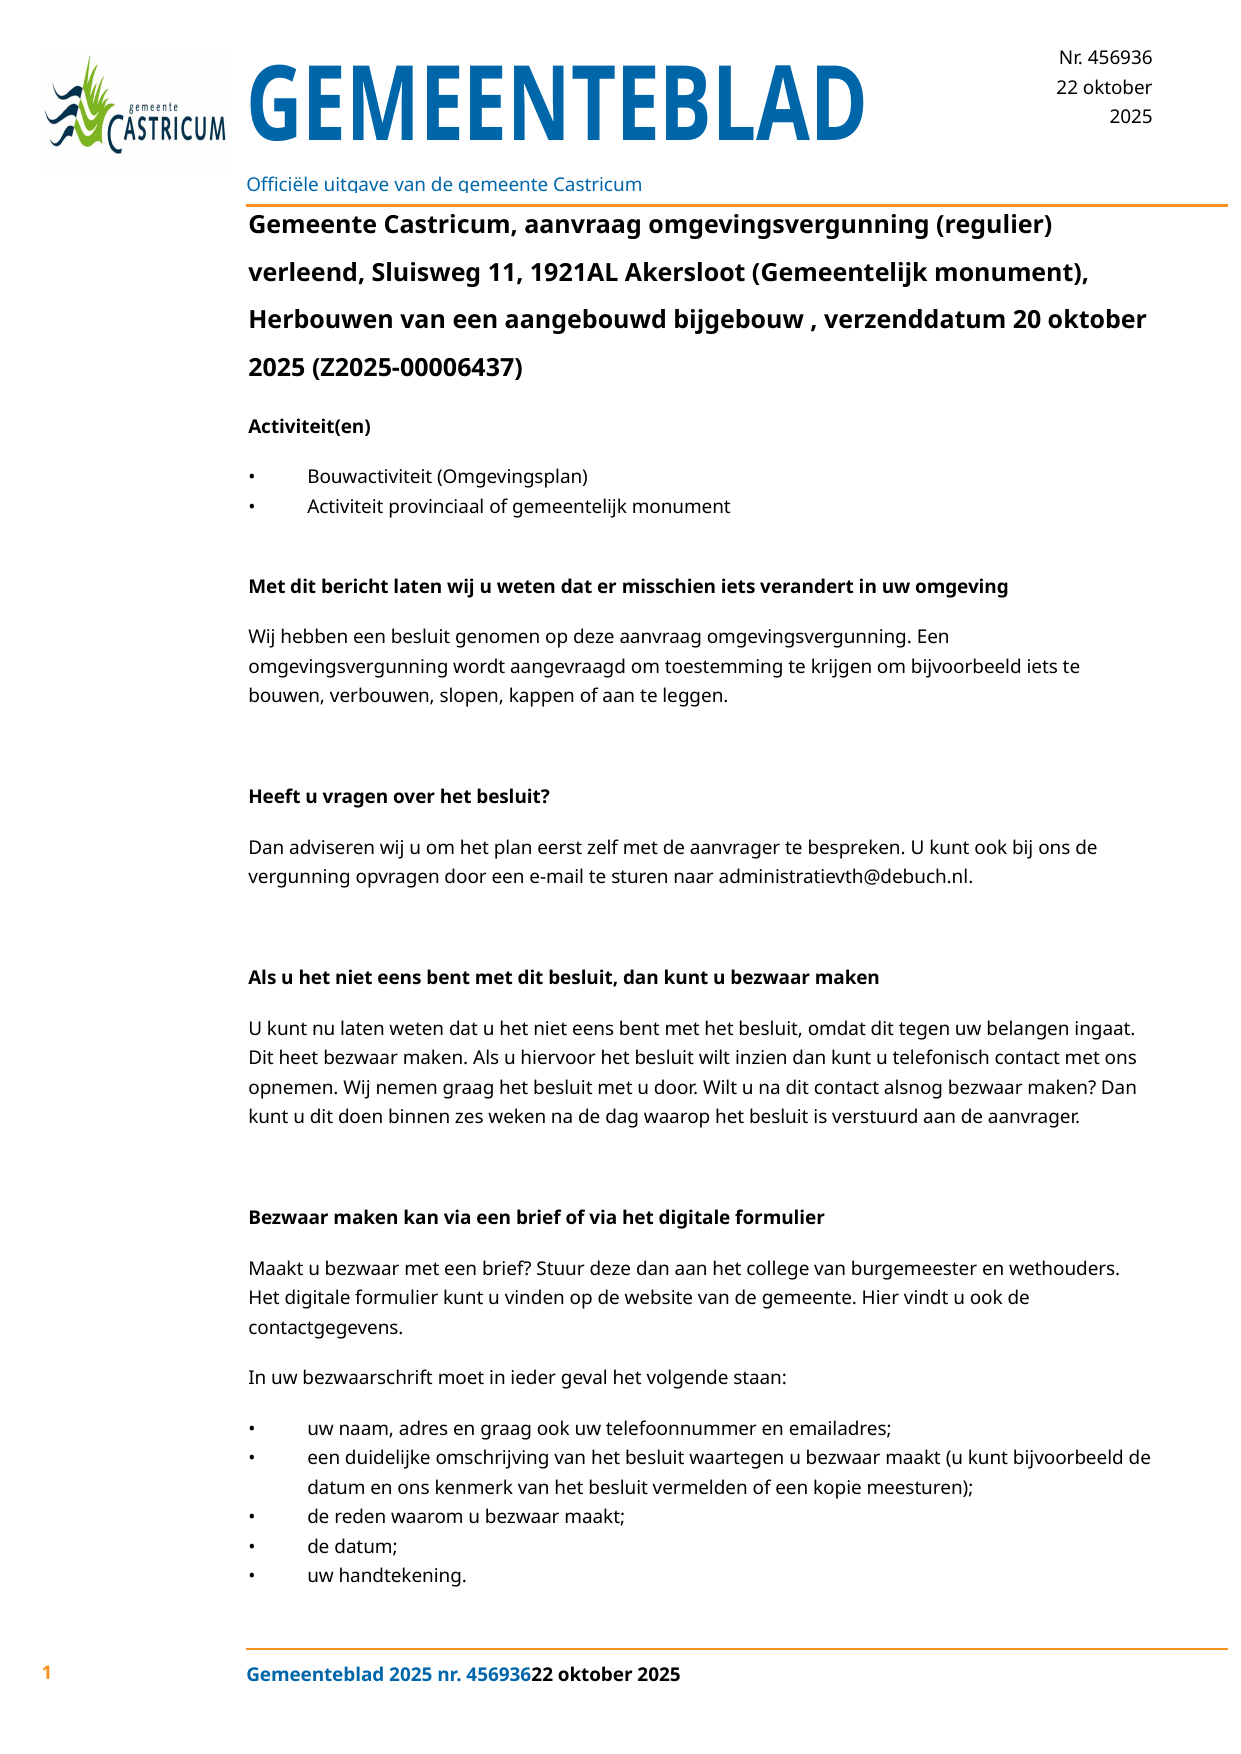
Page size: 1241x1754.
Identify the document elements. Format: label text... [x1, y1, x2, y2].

list Bouwactiviteit (Omgevingsplan) [248, 463, 1152, 489]
text In uw bezwaarschrift moet in ieder geval het volgende staan: [248, 1364, 1152, 1390]
text Heeft u vragen over het besluit? [248, 783, 1152, 809]
text Als u het niet eens bent met dit besluit, dan kunt u bezwaar maken [248, 964, 1152, 990]
text U kunt nu laten weten dat u het niet eens bent met het besluit, omdat dit tegen uw belangen ingaat. Dit heet bezwaar maken. Als u hiervoor het besluit wilt inzien dan kunt u telefonisch contact met ons opnemen. Wij nemen graag het besluit met u door. Wilt u na dit contact alsnog bezwaar maken? Dan kunt u dit doen binnen zes weken na de dag waarop het besluit is verstuurd aan de aanvrager. [248, 1015, 1152, 1129]
text Gemeente Castricum, aanvraag omgevingsvergunning (regulier) verleend, Sluisweg 11, 1921AL Akersloot (Gemeentelijk monument), Herbouwen van een aangebouwd bijgebouw , verzenddatum 20 oktober 2025 (Z2025-00006437) [248, 207, 1152, 384]
text Met dit bericht laten wij u weten dat er misschien iets verandert in uw omgeving [248, 573, 1152, 599]
list uw handtekening. [248, 1563, 1152, 1588]
list Activiteit provinciaal of gemeentelijk monument [248, 493, 1152, 519]
list de datum; [248, 1533, 1152, 1559]
text Activiteit(en) [248, 413, 1152, 439]
list uw naam, adres en graag ook uw telefoonnummer en emailadres; [248, 1415, 1152, 1441]
list een duidelijke omschrijving van het besluit waartegen u bezwaar maakt (u kunt bijvoorbeeld de datum en ons kenmerk van het besluit vermelden of een kopie meesturen); [248, 1444, 1152, 1500]
text Maakt u bezwaar met een brief? Stuur deze dan aan het college van burgemeester en wethouders. Het digitale formulier kunt u vinden op de website van de gemeente. Hier vindt u ook de contactgegevens. [248, 1255, 1152, 1340]
text Wij hebben een besluit genomen op deze aanvraag omgevingsvergunning. Een omgevingsvergunning wordt aangevraagd om toestemming te krijgen om bijvoorbeeld iets te bouwen, verbouwen, slopen, kappen of aan te leggen. [248, 623, 1152, 708]
text Bezwaar maken kan via een brief of via het digitale formulier [248, 1204, 1152, 1230]
text Dan adviseren wij u om het plan eerst zelf met de aanvrager te bespreken. U kunt ook bij ons de vergunning opvragen door een e-mail te sturen naar administratievth@debuch.nl. [248, 834, 1152, 889]
list de reden waarom u bezwaar maakt; [248, 1503, 1152, 1529]
picture [41, 47, 231, 172]
